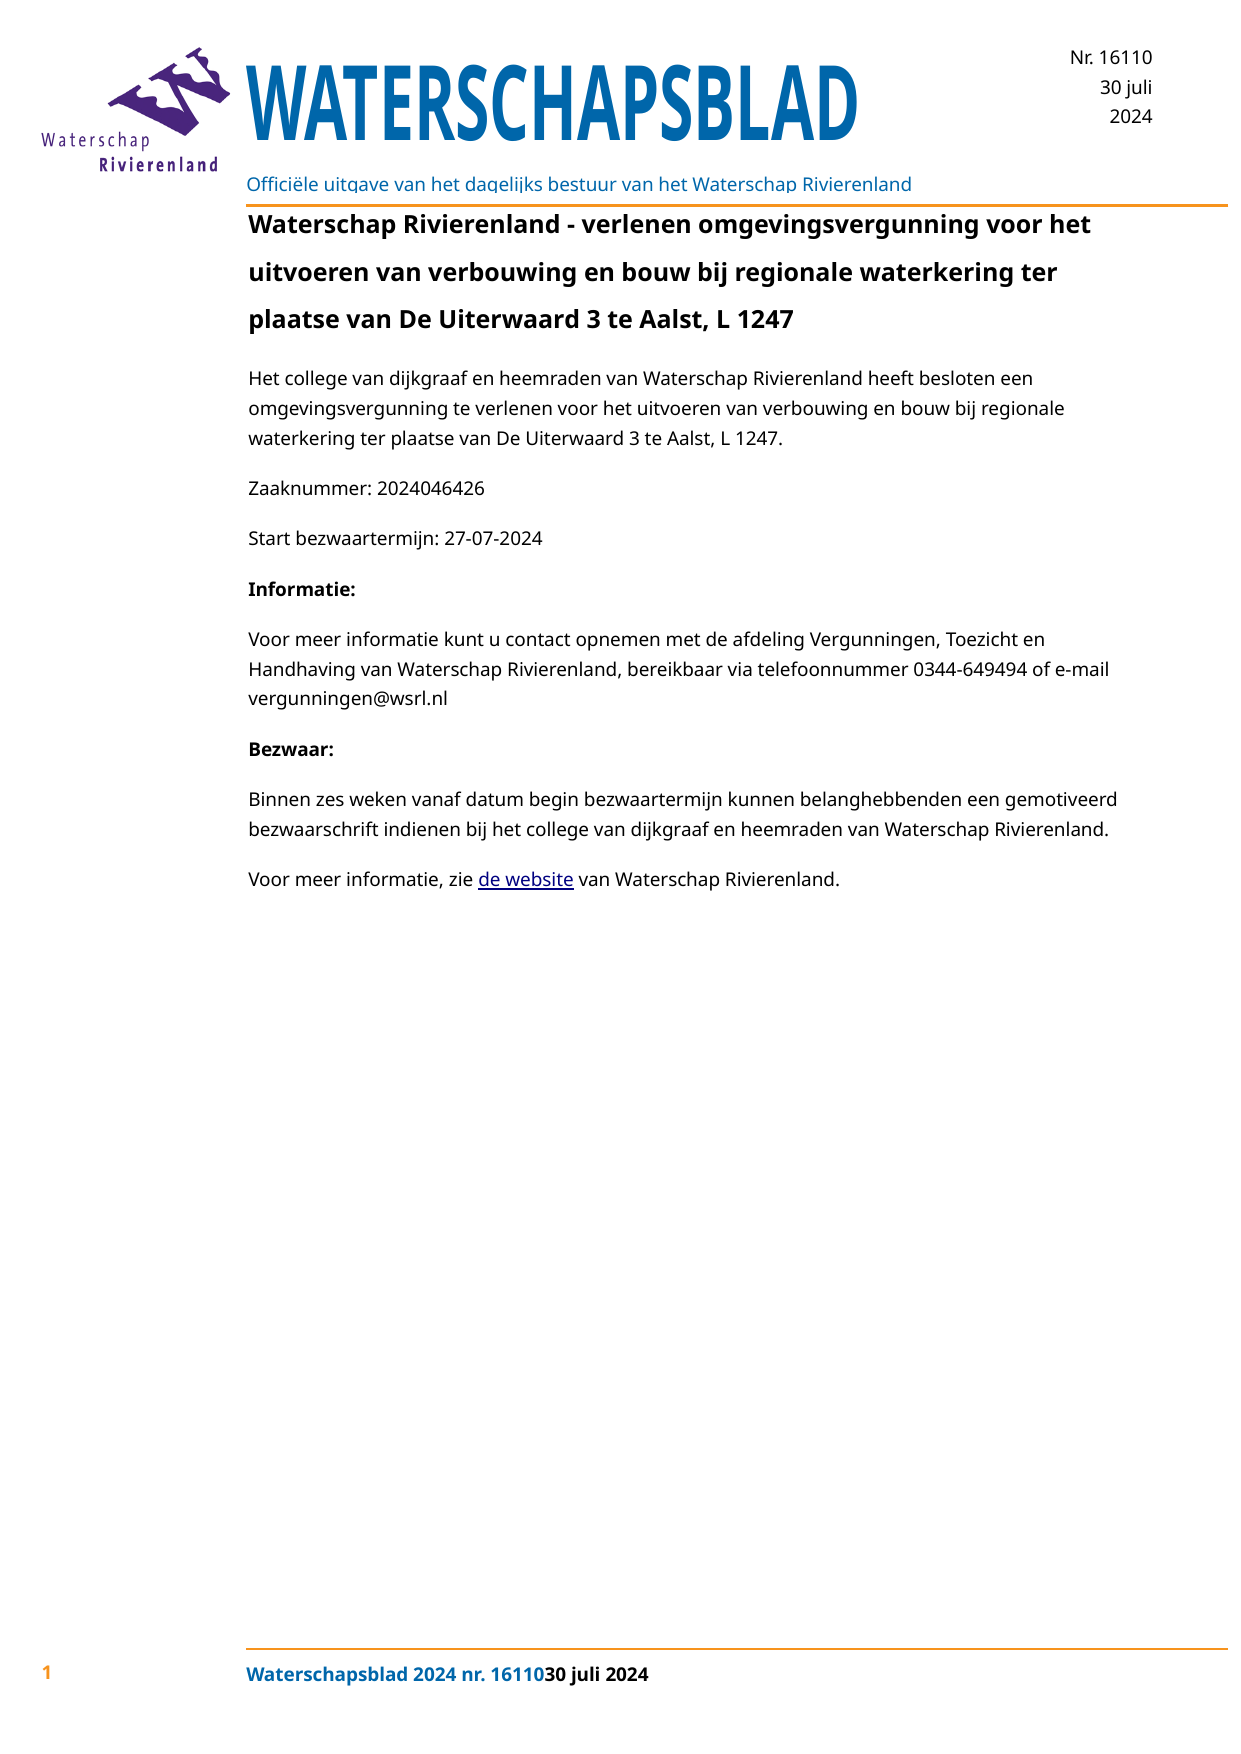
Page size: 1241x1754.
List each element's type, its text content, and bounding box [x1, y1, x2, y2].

text Het college van dijkgraaf en heemraden van Waterschap Rivierenland heeft besloten een omgevingsvergunning te verlenen voor het uitvoeren van verbouwing en bouw bij regionale waterkering ter plaatse van De Uiterwaard 3 te Aalst, L 1247. [248, 366, 1152, 450]
text Zaaknummer: 2024046426 [248, 475, 1152, 501]
text Start bezwaartermijn: 27-07-2024 [248, 526, 1152, 551]
picture [41, 47, 231, 172]
text Binnen zes weken vanaf datum begin bezwaartermijn kunnen belanghebbenden een gemotiveerd bezwaarschrift indienen bij het college van dijkgraaf en heemraden van Waterschap Rivierenland. [248, 786, 1152, 842]
text Voor meer informatie kunt u contact opnemen met de afdeling Vergunningen, Toezicht en Handhaving van Waterschap Rivierenland, bereikbaar via telefoonnummer 0344-649494 of e-mail vergunningen@wsrl.nl [248, 626, 1152, 711]
text Informatie: [248, 576, 1152, 602]
text Voor meer informatie, zie de website van Waterschap Rivierenland. [248, 866, 1152, 892]
text Waterschap Rivierenland - verlenen omgevingsvergunning voor het uitvoeren van verbouwing en bouw bij regionale waterkering ter plaatse van De Uiterwaard 3 te Aalst, L 1247 [248, 207, 1152, 336]
text Bezwaar: [248, 736, 1152, 762]
